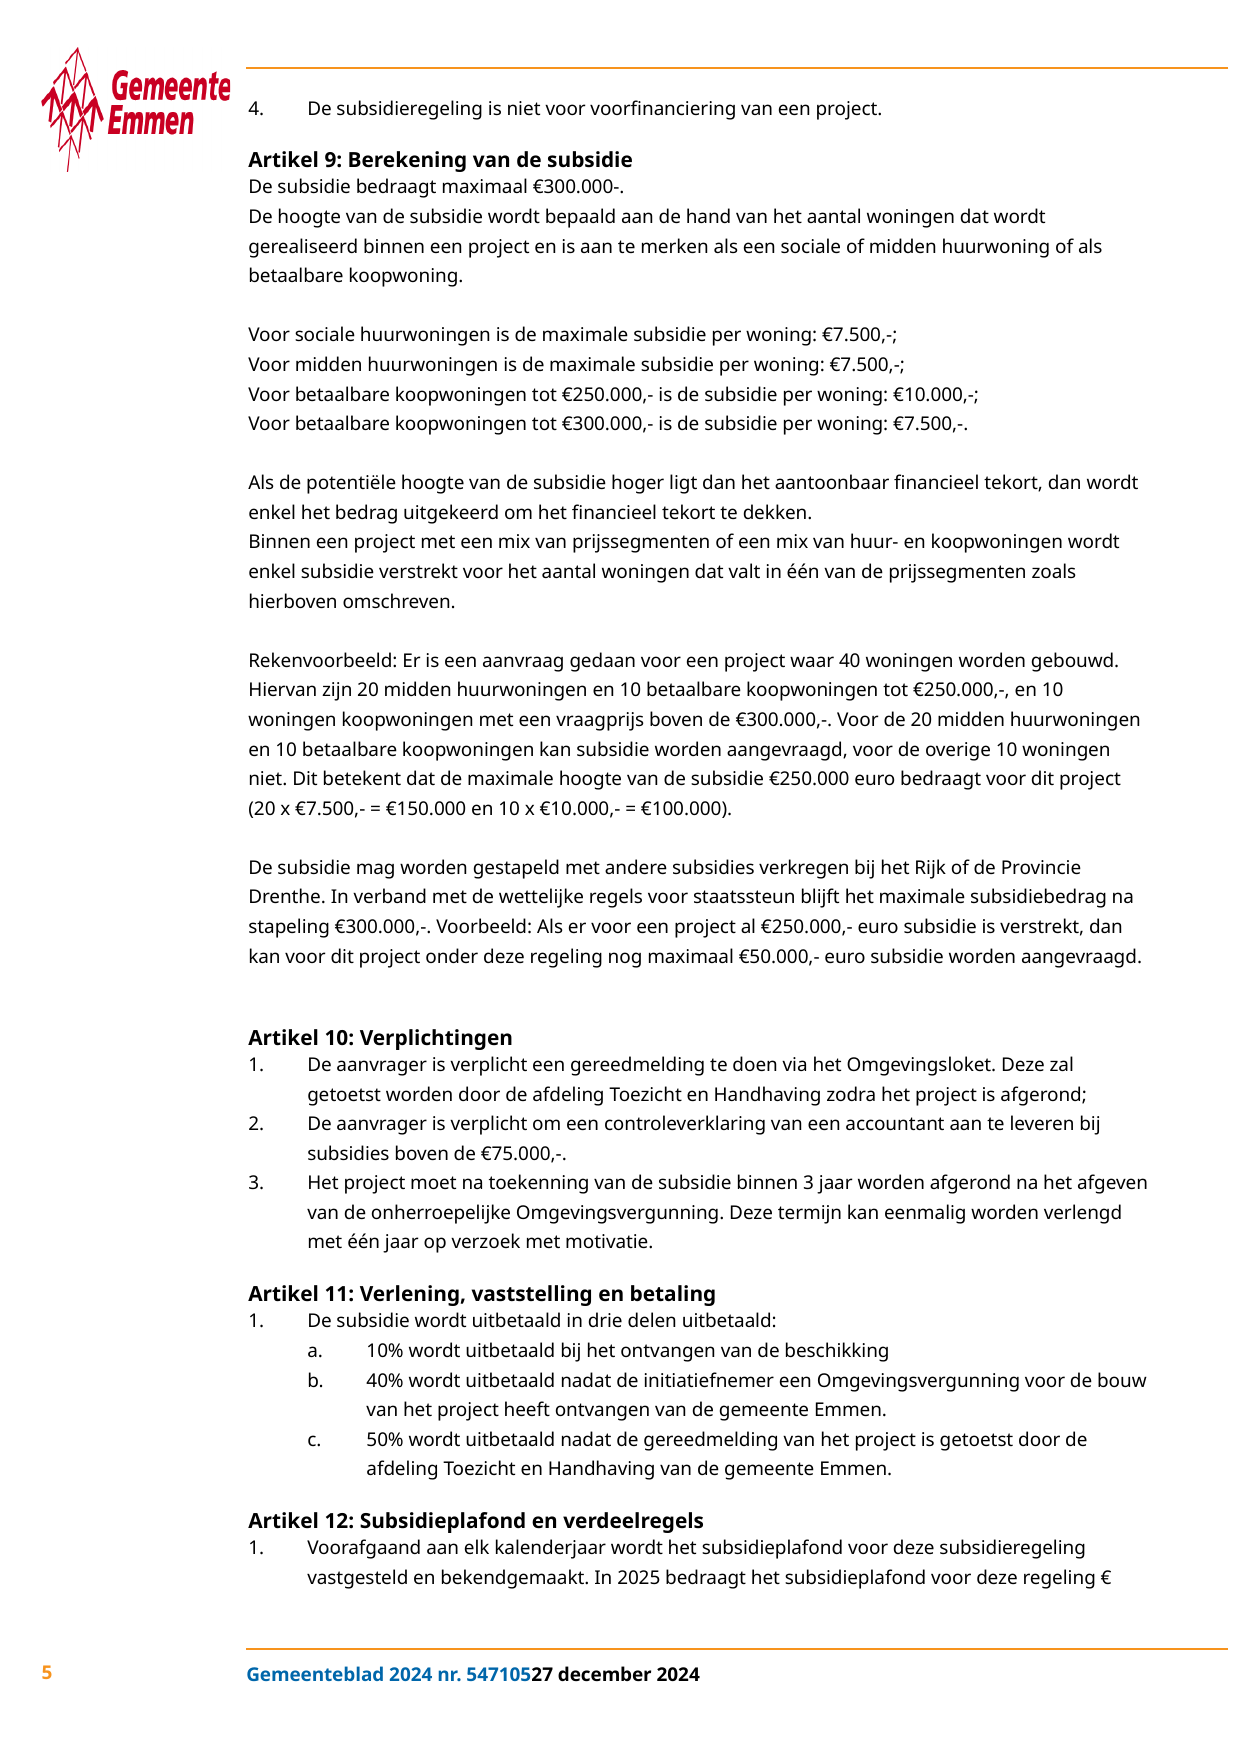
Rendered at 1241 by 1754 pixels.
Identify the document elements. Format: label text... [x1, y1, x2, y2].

text Binnen een project met een mix van prijssegmenten of een mix van huur- en koopwoningen wordt enkel subsidie verstrekt voor het aantal woningen dat valt in één van de prijssegmenten zoals hierboven omschreven. [248, 529, 1152, 613]
text Voor betaalbare koopwoningen tot €250.000,- is de subsidie per woning: €10.000,-; [248, 381, 1152, 406]
list De subsidie wordt uitbetaald in drie delen uitbetaald: [248, 1308, 1152, 1333]
list 40% wordt uitbetaald nadat de initiatiefnemer een Omgevingsvergunning voor de bouw van het project heeft ontvangen van de gemeente Emmen. [307, 1367, 1152, 1422]
text Rekenvoorbeeld: Er is een aanvraag gedaan voor een project waar 40 woningen worden gebouwd. Hiervan zijn 20 midden huurwoningen en 10 betaalbare koopwoningen tot €250.000,-, en 10 woningen koopwoningen met een vraagprijs boven de €300.000,-. Voor de 20 midden huurwoningen en 10 betaalbare koopwoningen kan subsidie worden aangevraagd, voor de overige 10 woningen niet. Dit betekent dat de maximale hoogte van de subsidie €250.000 euro bedraagt voor dit project (20 x €7.500,- = €150.000 en 10 x €10.000,- = €100.000). [248, 647, 1152, 821]
text Artikel 10: Verplichtingen [248, 1023, 1152, 1051]
text Artikel 11: Verlening, vaststelling en betaling [248, 1279, 1152, 1308]
list Het project moet na toekenning van de subsidie binnen 3 jaar worden afgerond na het afgeven van de onherroepelijke Omgevingsvergunning. Deze termijn kan eenmalig worden verlengd met één jaar op verzoek met motivatie. [248, 1169, 1152, 1254]
text De subsidie bedraagt maximaal €300.000-. [248, 174, 1152, 199]
picture [41, 47, 231, 172]
text Voor midden huurwoningen is de maximale subsidie per woning: €7.500,-; [248, 351, 1152, 377]
text De hoogte van de subsidie wordt bepaald aan de hand van het aantal woningen dat wordt gerealiseerd binnen een project en is aan te merken als een sociale of midden huurwoning of als betaalbare koopwoning. [248, 203, 1152, 288]
text Artikel 9: Berekening van de subsidie [248, 145, 1152, 174]
text Als de potentiële hoogte van de subsidie hoger ligt dan het aantoonbaar financieel tekort, dan wordt enkel het bedrag uitgekeerd om het financieel tekort te dekken. [248, 469, 1152, 525]
text Voor sociale huurwoningen is de maximale subsidie per woning: €7.500,-; [248, 322, 1152, 347]
text Artikel 12: Subsidieplafond en verdeelregels [248, 1506, 1152, 1534]
list Voorafgaand aan elk kalenderjaar wordt het subsidieplafond voor deze subsidieregeling vastgesteld en bekendgemaakt. In 2025 bedraagt het subsidieplafond voor deze regeling € [248, 1534, 1152, 1590]
list De aanvrager is verplicht om een controleverklaring van een accountant aan te leveren bij subsidies boven de €75.000,-. [248, 1110, 1152, 1166]
text De subsidie mag worden gestapeld met andere subsidies verkregen bij het Rijk of de Provincie Drenthe. In verband met de wettelijke regels voor staatssteun blijft het maximale subsidiebedrag na stapeling €300.000,-. Voorbeeld: Als er voor een project al €250.000,- euro subsidie is verstrekt, dan kan voor dit project onder deze regeling nog maximaal €50.000,- euro subsidie worden aangevraagd. [248, 854, 1152, 968]
list De subsidieregeling is niet voor voorfinanciering van een project. [248, 95, 1152, 121]
list 50% wordt uitbetaald nadat de gereedmelding van het project is getoetst door de afdeling Toezicht en Handhaving van de gemeente Emmen. [307, 1426, 1152, 1481]
text Voor betaalbare koopwoningen tot €300.000,- is de subsidie per woning: €7.500,-. [248, 410, 1152, 436]
list 10% wordt uitbetaald bij het ontvangen van de beschikking [307, 1337, 1152, 1363]
list De aanvrager is verplicht een gereedmelding te doen via het Omgevingsloket. Deze zal getoetst worden door de afdeling Toezicht en Handhaving zodra het project is afgerond; [248, 1051, 1152, 1107]
